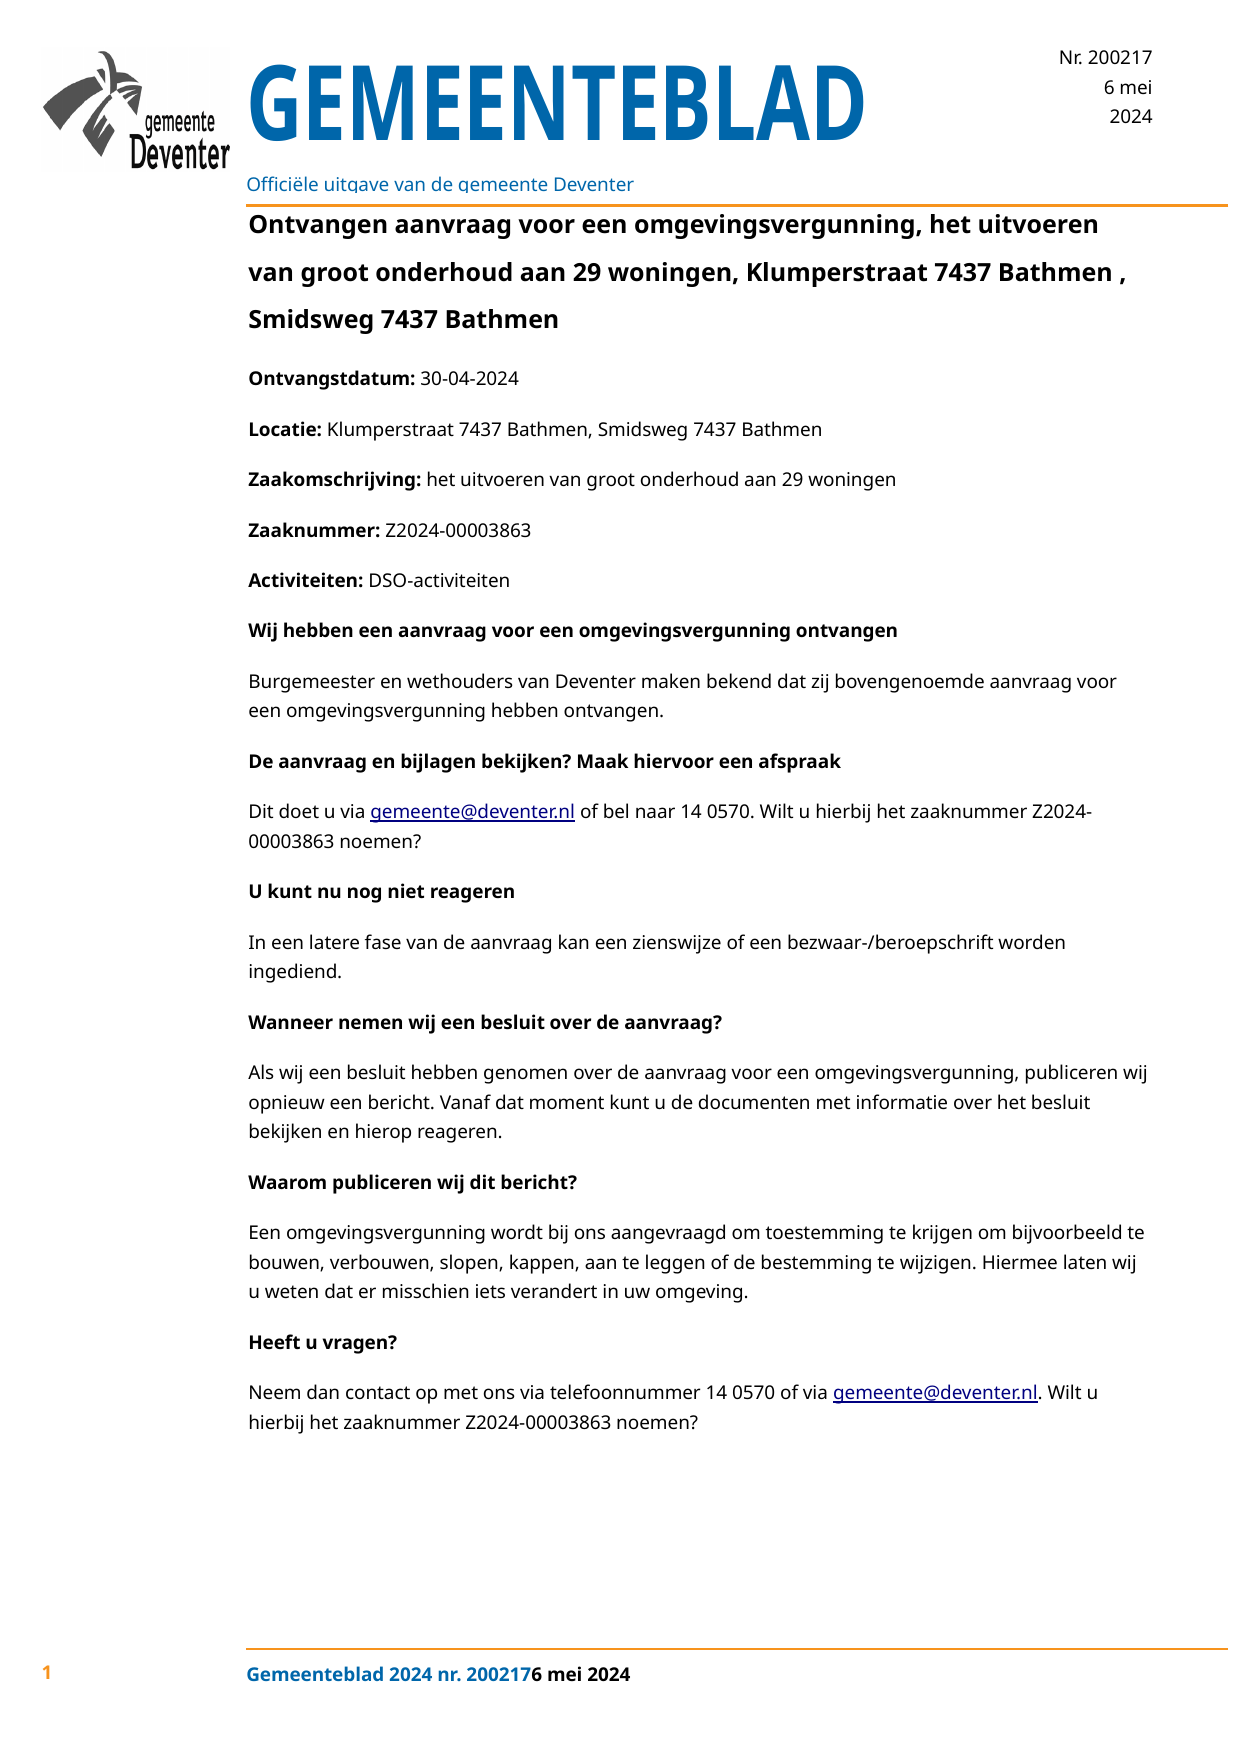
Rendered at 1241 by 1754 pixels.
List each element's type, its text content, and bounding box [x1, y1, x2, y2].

text U kunt nu nog niet reageren [248, 878, 1152, 904]
text Waarom publiceren wij dit bericht? [248, 1169, 1152, 1194]
text Neem dan contact op met ons via telefoonnummer 14 0570 of via gemeente@deventer.nl. Wilt u hierbij het zaaknummer Z2024-00003863 noemen? [248, 1379, 1152, 1434]
text De aanvraag en bijlagen bekijken? Maak hiervoor een afspraak [248, 748, 1152, 774]
text Zaaknummer: Z2024-00003863 [248, 517, 1152, 542]
text Wij hebben een aanvraag voor een omgevingsvergunning ontvangen [248, 618, 1152, 643]
text Burgemeester en wethouders van Deventer maken bekend dat zij bovengenoemde aanvraag voor een omgevingsvergunning hebben ontvangen. [248, 668, 1152, 723]
text In een latere fase van de aanvraag kan een zienswijze of een bezwaar-/beroepschrift worden ingediend. [248, 929, 1152, 984]
text Zaakomschrijving: het uitvoeren van groot onderhoud aan 29 woningen [248, 466, 1152, 492]
text Dit doet u via gemeente@deventer.nl of bel naar 14 0570. Wilt u hierbij het zaaknummer Z2024-00003863 noemen? [248, 798, 1152, 854]
text Een omgevingsvergunning wordt bij ons aangevraagd om toestemming te krijgen om bijvoorbeeld te bouwen, verbouwen, slopen, kappen, aan te leggen of de bestemming te wijzigen. Hiermee laten wij u weten dat er misschien iets verandert in uw omgeving. [248, 1219, 1152, 1304]
text Ontvangstdatum: 30-04-2024 [248, 366, 1152, 391]
text Ontvangen aanvraag voor een omgevingsvergunning, het uitvoeren van groot onderhoud aan 29 woningen, Klumperstraat 7437 Bathmen , Smidsweg 7437 Bathmen [248, 207, 1152, 336]
picture [41, 47, 231, 172]
text Activiteiten: DSO-activiteiten [248, 567, 1152, 593]
text Wanneer nemen wij een besluit over de aanvraag? [248, 1009, 1152, 1034]
text Heeft u vragen? [248, 1329, 1152, 1354]
text Als wij een besluit hebben genomen over de aanvraag voor een omgevingsvergunning, publiceren wij opnieuw een bericht. Vanaf dat moment kunt u de documenten met informatie over het besluit bekijken en hierop reageren. [248, 1059, 1152, 1144]
text Locatie: Klumperstraat 7437 Bathmen, Smidsweg 7437 Bathmen [248, 416, 1152, 442]
